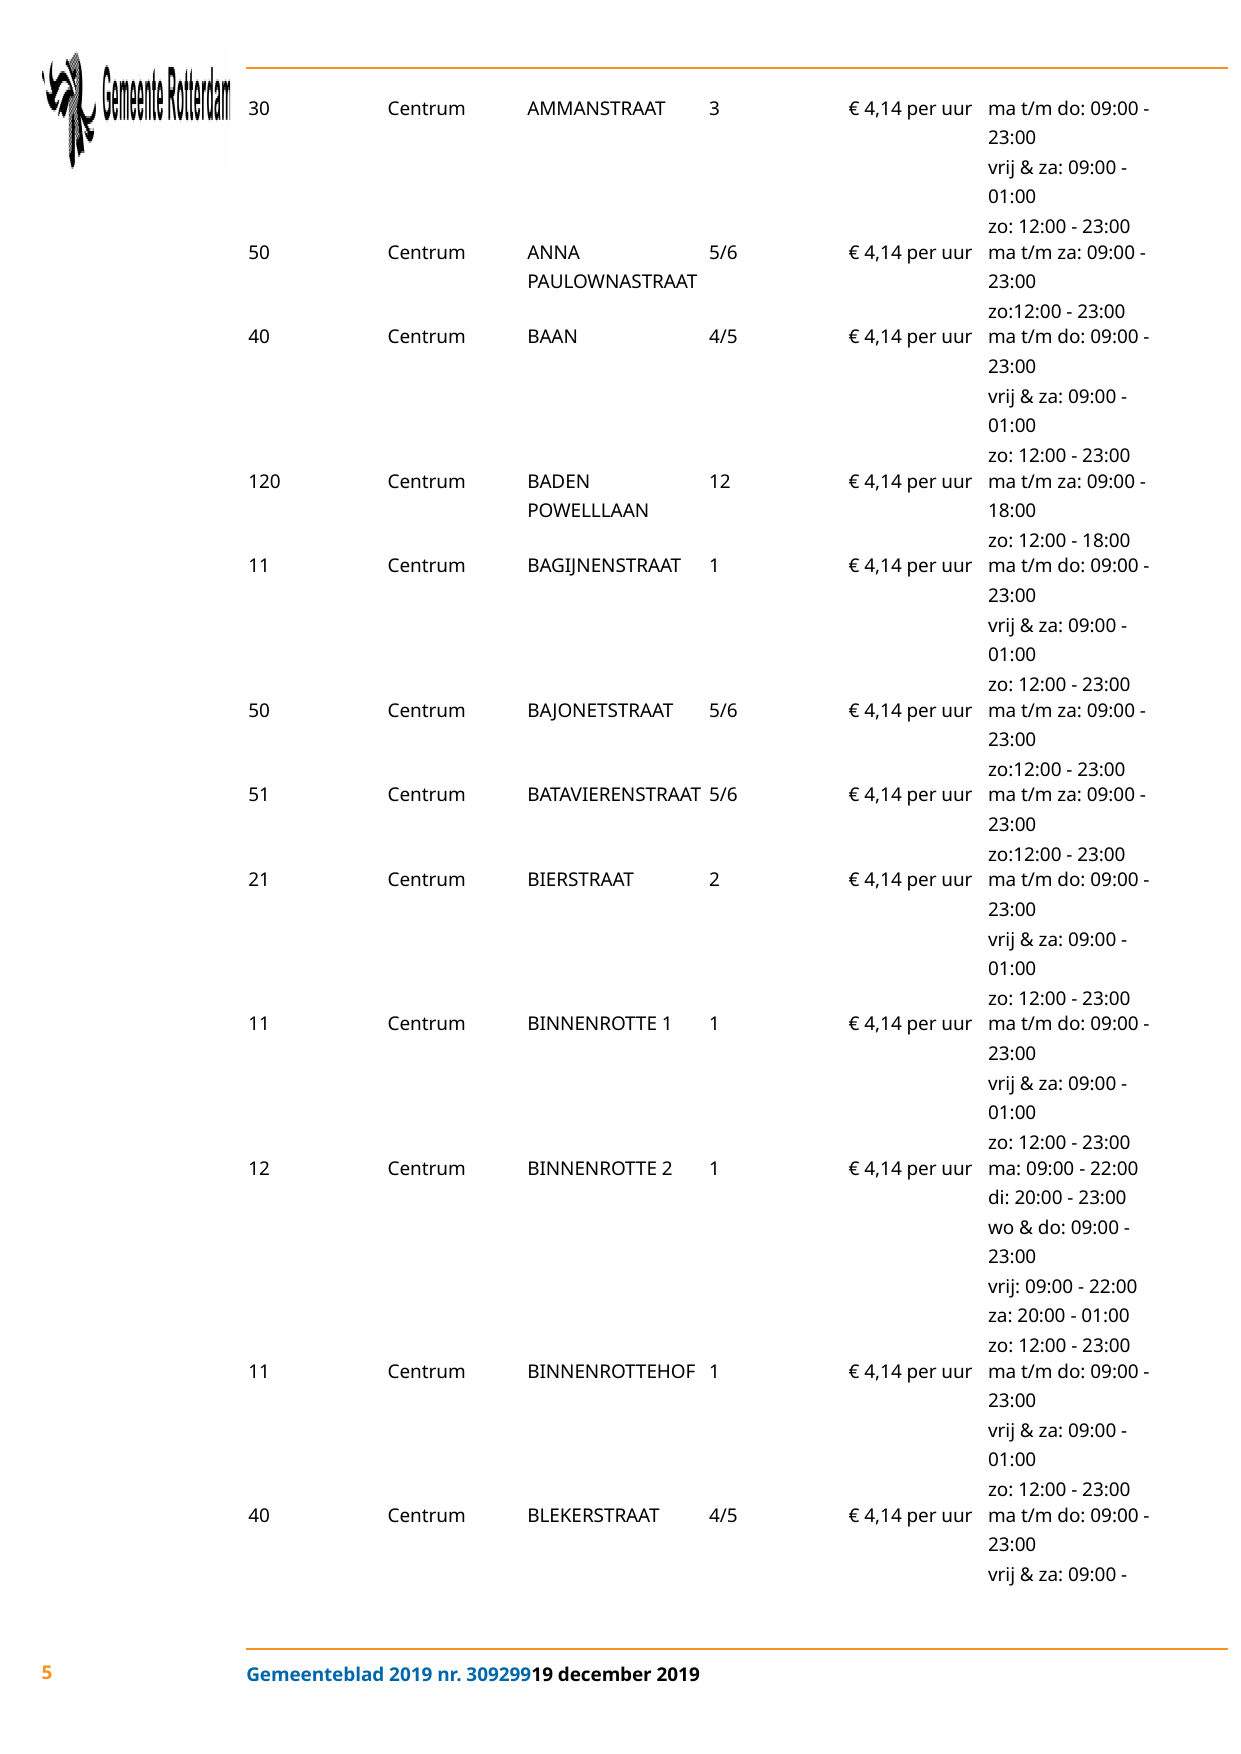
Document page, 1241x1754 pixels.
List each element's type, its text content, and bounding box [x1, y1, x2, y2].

picture [41, 47, 231, 172]
table_cell Centrum [388, 324, 527, 468]
table_cell 50 [248, 697, 387, 782]
table_cell € 4,14 per uur [848, 1502, 988, 1587]
table_cell Centrum [388, 867, 527, 1011]
table_cell Centrum [388, 1011, 527, 1155]
table_cell 1 [709, 553, 848, 697]
table_cell BINNENROTTEHOF [527, 1358, 709, 1502]
table_cell ma t/m do: 09:00 - 23:00 vrij & za: 09:00 - 01:00 zo: 12:00 - 23:00 [988, 553, 1152, 697]
table_cell 120 [248, 468, 387, 553]
table_cell ma t/m do: 09:00 - 23:00 vrij & za: 09:00 - 01:00 zo: 12:00 - 23:00 [988, 1011, 1152, 1155]
table_cell 51 [248, 782, 387, 867]
table_cell BATAVIERENSTRAAT [527, 782, 709, 867]
table_cell 2 [709, 867, 848, 1011]
table_cell ma t/m za: 09:00 - 23:00 zo:12:00 - 23:00 [988, 239, 1152, 324]
table_cell € 4,14 per uur [848, 782, 988, 867]
table_cell ma t/m do: 09:00 - 23:00 vrij & za: 09:00 - 01:00 zo: 12:00 - 23:00 [988, 95, 1152, 239]
table_cell € 4,14 per uur [848, 324, 988, 468]
table_cell € 4,14 per uur [848, 867, 988, 1011]
table_cell € 4,14 per uur [848, 1358, 988, 1502]
table_cell ma t/m do: 09:00 - 23:00 vrij & za: 09:00 - 01:00 zo: 12:00 - 23:00 [988, 1358, 1152, 1502]
table_cell Centrum [388, 95, 527, 239]
table_cell 11 [248, 1011, 387, 1155]
table_cell 1 [709, 1155, 848, 1358]
table_cell BINNENROTTE 2 [527, 1155, 709, 1358]
table_cell 5/6 [709, 782, 848, 867]
table_cell BADEN POWELLLAAN [527, 468, 709, 553]
table_cell € 4,14 per uur [848, 553, 988, 697]
table_cell ma t/m za: 09:00 - 23:00 zo:12:00 - 23:00 [988, 697, 1152, 782]
table_cell ma t/m do: 09:00 - 23:00 vrij & za: 09:00 [988, 1502, 1152, 1587]
table_cell Centrum [388, 1502, 527, 1587]
table_cell 12 [248, 1155, 387, 1358]
table_cell ANNA PAULOWNASTRAAT [527, 239, 709, 324]
table_cell 5/6 [709, 697, 848, 782]
table_cell BAAN [527, 324, 709, 468]
table_cell € 4,14 per uur [848, 1155, 988, 1358]
table_cell BINNENROTTE 1 [527, 1011, 709, 1155]
table_cell BLEKERSTRAAT [527, 1502, 709, 1587]
table_cell 1 [709, 1358, 848, 1502]
table_cell 30 [248, 95, 387, 239]
table_cell Centrum [388, 697, 527, 782]
table_cell Centrum [388, 553, 527, 697]
table_cell € 4,14 per uur [848, 468, 988, 553]
table_cell Centrum [388, 782, 527, 867]
table_cell ma t/m za: 09:00 - 23:00 zo:12:00 - 23:00 [988, 782, 1152, 867]
table_cell € 4,14 per uur [848, 239, 988, 324]
table_cell Centrum [388, 239, 527, 324]
table_cell 4/5 [709, 324, 848, 468]
table_cell 12 [709, 468, 848, 553]
table_cell BAGIJNENSTRAAT [527, 553, 709, 697]
table_cell 50 [248, 239, 387, 324]
table_cell Centrum [388, 1358, 527, 1502]
table_cell 1 [709, 1011, 848, 1155]
table_cell AMMANSTRAAT [527, 95, 709, 239]
table_cell Centrum [388, 1155, 527, 1358]
table_cell € 4,14 per uur [848, 1011, 988, 1155]
table_cell 11 [248, 553, 387, 697]
table_cell ma t/m do: 09:00 - 23:00 vrij & za: 09:00 - 01:00 zo: 12:00 - 23:00 [988, 324, 1152, 468]
table_cell 40 [248, 1502, 387, 1587]
table_cell ma t/m do: 09:00 - 23:00 vrij & za: 09:00 - 01:00 zo: 12:00 - 23:00 [988, 867, 1152, 1011]
table_cell € 4,14 per uur [848, 95, 988, 239]
table_cell BIERSTRAAT [527, 867, 709, 1011]
table_cell € 4,14 per uur [848, 697, 988, 782]
table_cell 4/5 [709, 1502, 848, 1587]
table_cell 5/6 [709, 239, 848, 324]
table_cell 11 [248, 1358, 387, 1502]
table_cell Centrum [388, 468, 527, 553]
table_cell 40 [248, 324, 387, 468]
table_cell ma t/m za: 09:00 - 18:00 zo: 12:00 - 18:00 [988, 468, 1152, 553]
table_cell ma: 09:00 - 22:00 di: 20:00 - 23:00 wo & do: 09:00 - 23:00 vrij: 09:00 - 22:00 za: 20:00 - 01:00 zo: 12:00 - 23:00 [988, 1155, 1152, 1358]
table_cell BAJONETSTRAAT [527, 697, 709, 782]
table_cell 21 [248, 867, 387, 1011]
table_cell 3 [709, 95, 848, 239]
